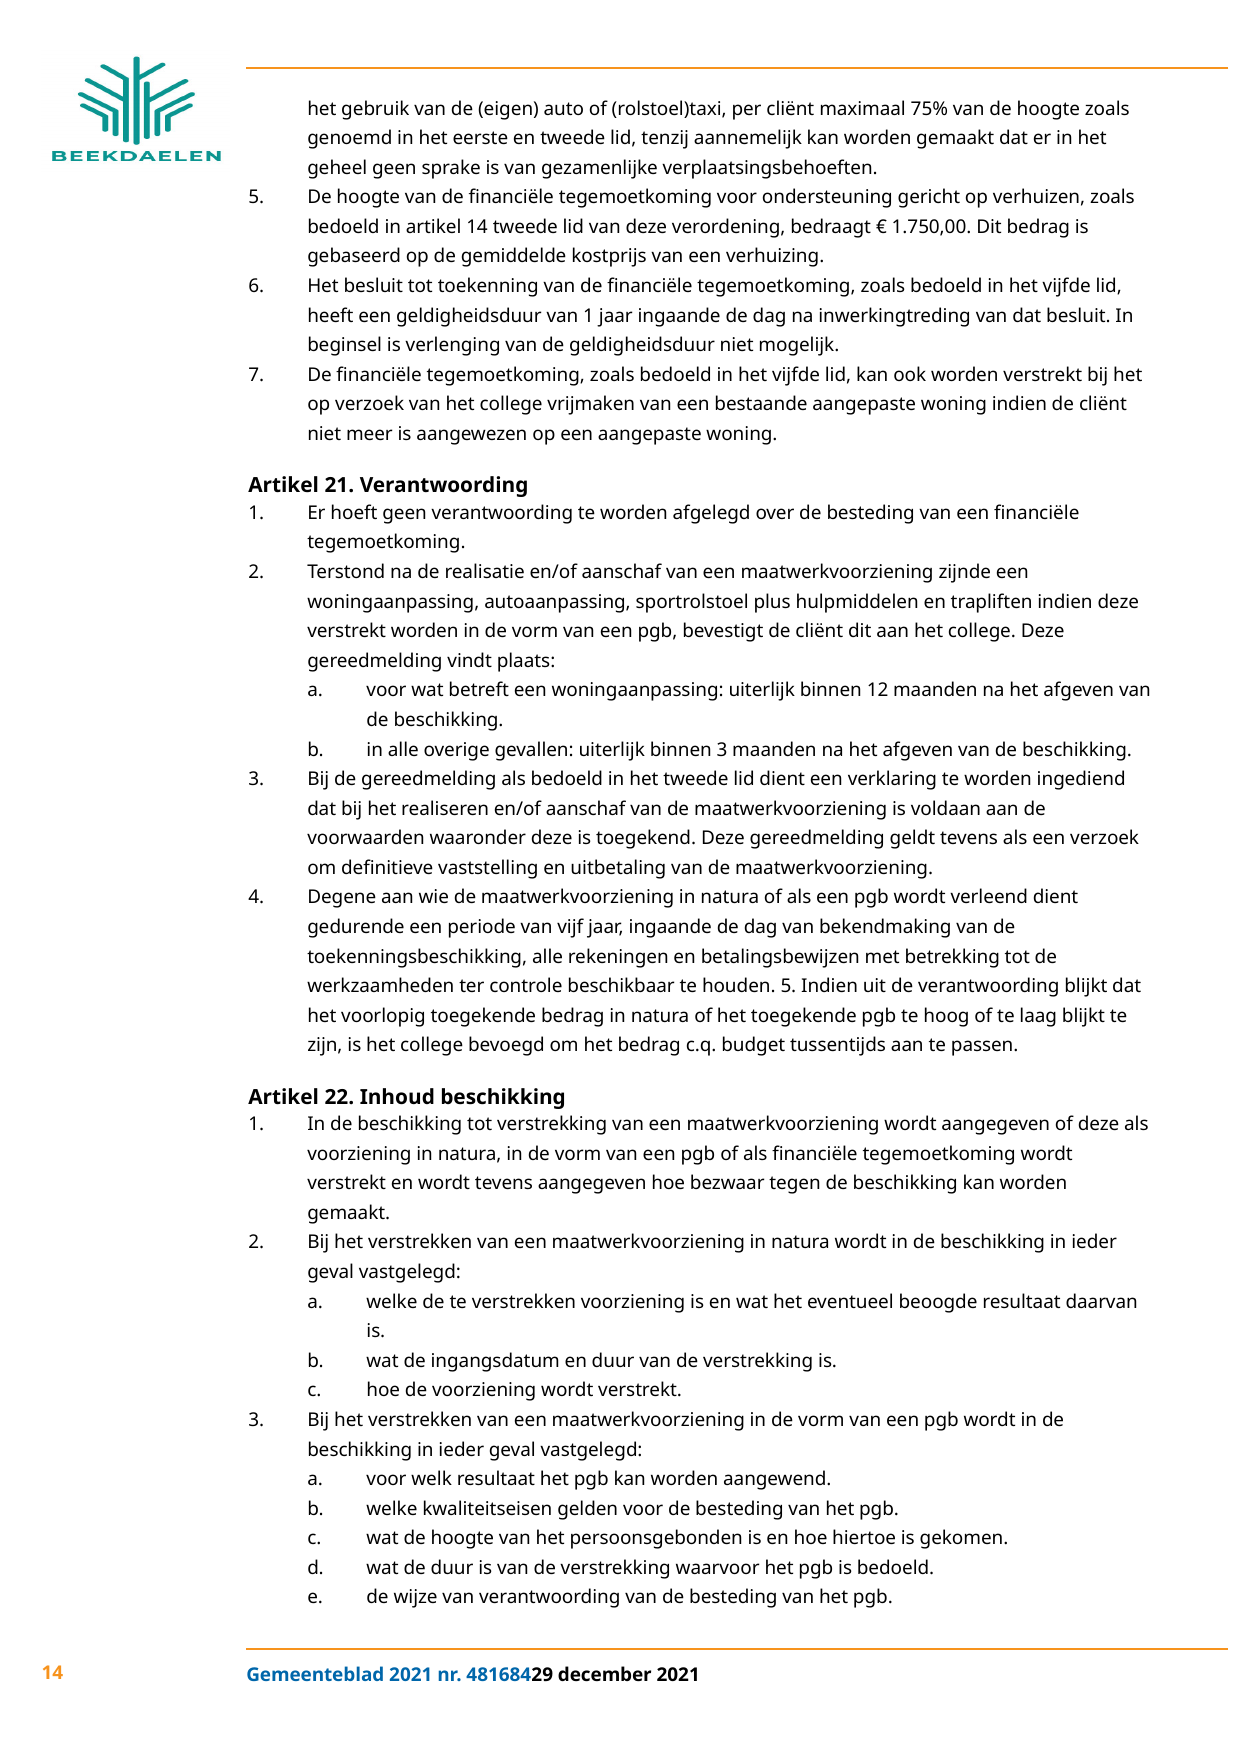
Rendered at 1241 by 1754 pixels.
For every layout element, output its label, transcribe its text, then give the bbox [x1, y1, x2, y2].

list In de beschikking tot verstrekking van een maatwerkvoorziening wordt aangegeven of deze als voorziening in natura, in de vorm van een pgb of als financiële tegemoetkoming wordt verstrekt en wordt tevens aangegeven hoe bezwaar tegen de beschikking kan worden gemaakt. [248, 1110, 1152, 1225]
list Bij het verstrekken van een maatwerkvoorziening in natura wordt in de beschikking in ieder geval vastgelegd: [248, 1229, 1152, 1284]
list de wijze van verantwoording van de besteding van het pgb. [307, 1584, 1152, 1609]
list in alle overige gevallen: uiterlijk binnen 3 maanden na het afgeven van de beschikking. [307, 736, 1152, 761]
list Terstond na de realisatie en/of aanschaf van een maatwerkvoorziening zijnde een woningaanpassing, autoaanpassing, sportrolstoel plus hulpmiddelen en trapliften indien deze verstrekt worden in de vorm van een pgb, bevestigt de cliënt dit aan het college. Deze gereedmelding vindt plaats: [248, 558, 1152, 673]
list De hoogte van de financiële tegemoetkoming voor ondersteuning gericht op verhuizen, zoals bedoeld in artikel 14 tweede lid van deze verordening, bedraagt € 1.750,00. Dit bedrag is gebaseerd op de gemiddelde kostprijs van een verhuizing. [248, 183, 1152, 268]
list welke de te verstrekken voorziening is en wat het eventueel beoogde resultaat daarvan is. [307, 1288, 1152, 1343]
picture [41, 47, 231, 172]
list het gebruik van de (eigen) auto of (rolstoel)taxi, per cliënt maximaal 75% van de hoogte zoals genoemd in het eerste en tweede lid, tenzij aannemelijk kan worden gemaakt dat er in het geheel geen sprake is van gezamenlijke verplaatsingsbehoeften. [248, 95, 1152, 180]
text Artikel 22. Inhoud beschikking [248, 1082, 1152, 1110]
list welke kwaliteitseisen gelden voor de besteding van het pgb. [307, 1495, 1152, 1521]
list voor wat betreft een woningaanpassing: uiterlijk binnen 12 maanden na het afgeven van de beschikking. [307, 677, 1152, 732]
list voor welk resultaat het pgb kan worden aangewend. [307, 1465, 1152, 1491]
list Bij de gereedmelding als bedoeld in het tweede lid dient een verklaring te worden ingediend dat bij het realiseren en/of aanschaf van de maatwerkvoorziening is voldaan aan de voorwaarden waaronder deze is toegekend. Deze gereedmelding geldt tevens als een verzoek om definitieve vaststelling en uitbetaling van de maatwerkvoorziening. [248, 765, 1152, 880]
list wat de hoogte van het persoonsgebonden is en hoe hiertoe is gekomen. [307, 1524, 1152, 1550]
list hoe de voorziening wordt verstrekt. [307, 1377, 1152, 1402]
text Artikel 21. Verantwoording [248, 471, 1152, 499]
list De financiële tegemoetkoming, zoals bedoeld in het vijfde lid, kan ook worden verstrekt bij het op verzoek van het college vrijmaken van een bestaande aangepaste woning indien de cliënt niet meer is aangewezen op een aangepaste woning. [248, 361, 1152, 446]
list Er hoeft geen verantwoording te worden afgelegd over de besteding van een financiële tegemoetkoming. [248, 499, 1152, 554]
list Bij het verstrekken van een maatwerkvoorziening in de vorm van een pgb wordt in de beschikking in ieder geval vastgelegd: [248, 1406, 1152, 1462]
list wat de ingangsdatum en duur van de verstrekking is. [307, 1347, 1152, 1373]
list Degene aan wie de maatwerkvoorziening in natura of als een pgb wordt verleend dient gedurende een periode van vijf jaar, ingaande de dag van bekendmaking van de toekenningsbeschikking, alle rekeningen en betalingsbewijzen met betrekking tot de werkzaamheden ter controle beschikbaar te houden. 5. Indien uit de verantwoording blijkt dat het voorlopig toegekende bedrag in natura of het toegekende pgb te hoog of te laag blijkt te zijn, is het college bevoegd om het bedrag c.q. budget tussentijds aan te passen. [248, 884, 1152, 1057]
list wat de duur is van de verstrekking waarvoor het pgb is bedoeld. [307, 1554, 1152, 1580]
list Het besluit tot toekenning van de financiële tegemoetkoming, zoals bedoeld in het vijfde lid, heeft een geldigheidsduur van 1 jaar ingaande de dag na inwerkingtreding van dat besluit. In beginsel is verlenging van de geldigheidsduur niet mogelijk. [248, 272, 1152, 357]
